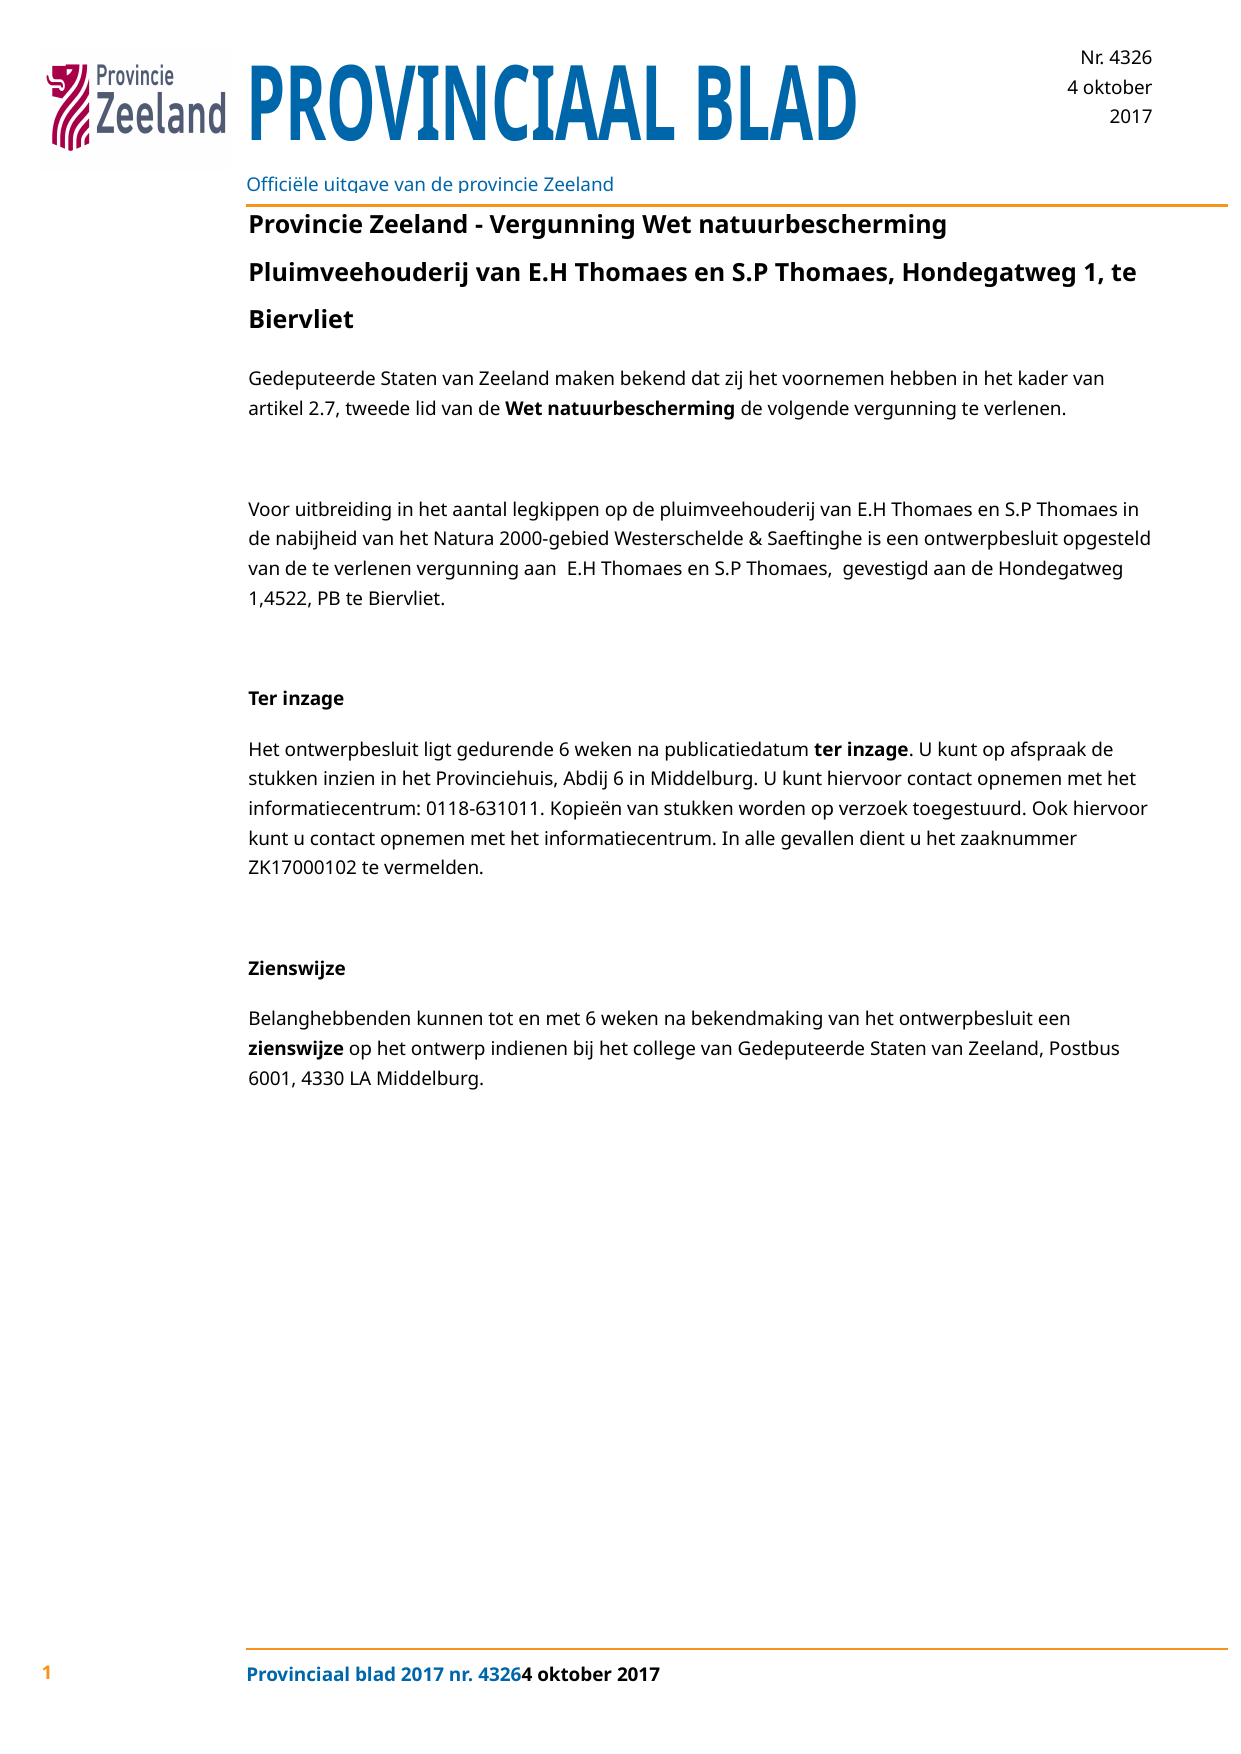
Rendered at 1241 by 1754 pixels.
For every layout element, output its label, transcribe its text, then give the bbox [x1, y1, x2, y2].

text Het ontwerpbesluit ligt gedurende 6 weken na publicatiedatum ter inzage. U kunt op afspraak de stukken inzien in het Provinciehuis, Abdij 6 in Middelburg. U kunt hiervoor contact opnemen met het informatiecentrum: 0118-631011. Kopieën van stukken worden op verzoek toegestuurd. Ook hiervoor kunt u contact opnemen met het informatiecentrum. In alle gevallen dient u het zaaknummer ZK17000102 te vermelden. [248, 736, 1152, 880]
text Ter inzage [248, 686, 1152, 711]
text Voor uitbreiding in het aantal legkippen op de pluimveehouderij van E.H Thomaes en S.P Thomaes in de nabijheid van het Natura 2000-gebied Westerschelde & Saeftinghe is een ontwerpbesluit opgesteld van de te verlenen vergunning aan E.H Thomaes en S.P Thomaes, gevestigd aan de Hondegatweg 1,4522, PB te Biervliet. [248, 496, 1152, 610]
text Belanghebbenden kunnen tot en met 6 weken na bekendmaking van het ontwerpbesluit een zienswijze op het ontwerp indienen bij het college van Gedeputeerde Staten van Zeeland, Postbus 6001, 4330 LA Middelburg. [248, 1006, 1152, 1090]
picture [41, 47, 231, 172]
text Provincie Zeeland - Vergunning Wet natuurbescherming Pluimveehouderij van E.H Thomaes en S.P Thomaes, Hondegatweg 1, te Biervliet [248, 207, 1152, 336]
text Gedeputeerde Staten van Zeeland maken bekend dat zij het voornemen hebben in het kader van artikel 2.7, tweede lid van de Wet natuurbescherming de volgende vergunning te verlenen. [248, 366, 1152, 421]
text Zienswijze [248, 955, 1152, 981]
